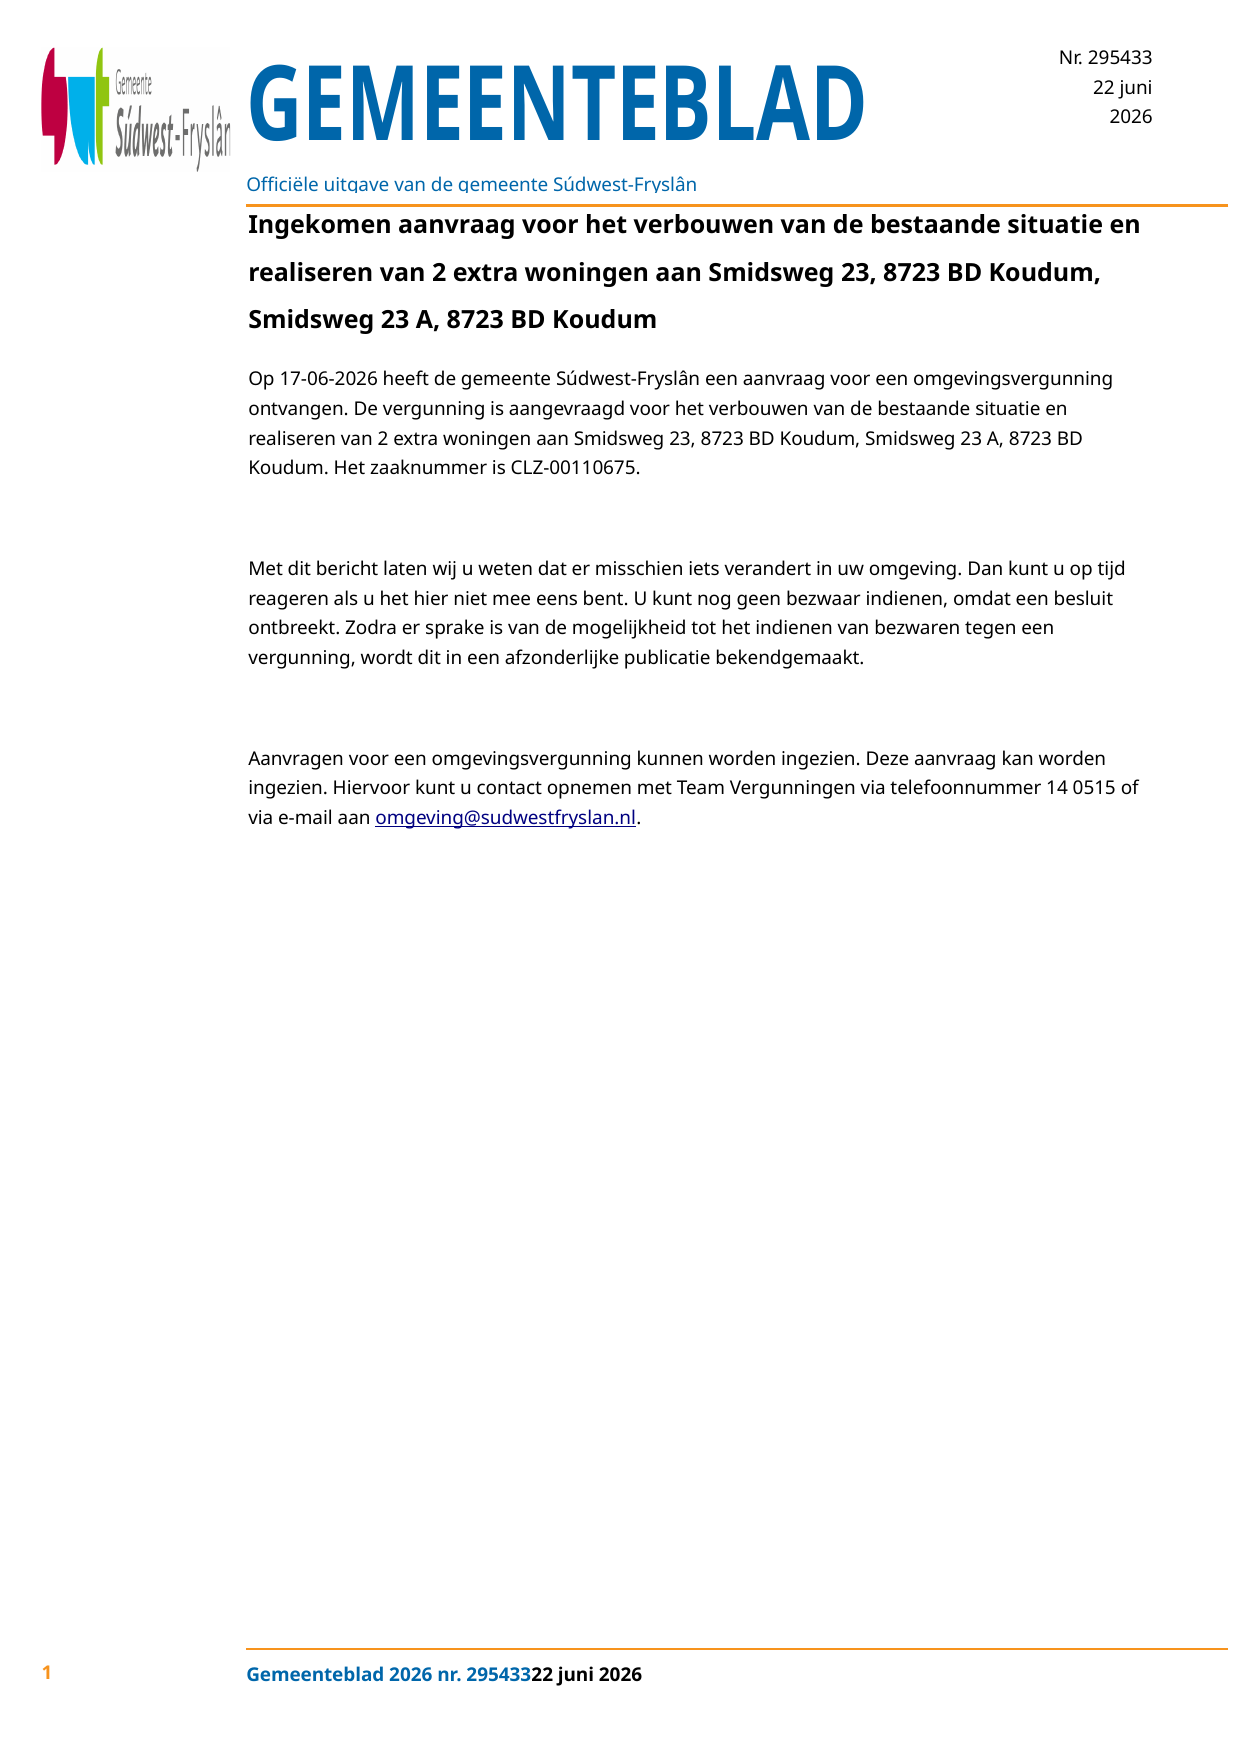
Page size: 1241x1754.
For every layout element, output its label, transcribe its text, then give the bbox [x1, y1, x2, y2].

picture [41, 47, 231, 172]
text Ingekomen aanvraag voor het verbouwen van de bestaande situatie en realiseren van 2 extra woningen aan Smidsweg 23, 8723 BD Koudum, Smidsweg 23 A, 8723 BD Koudum [248, 207, 1152, 336]
text Met dit bericht laten wij u weten dat er misschien iets verandert in uw omgeving. Dan kunt u op tijd reageren als u het hier niet mee eens bent. U kunt nog geen bezwaar indienen, omdat een besluit ontbreekt. Zodra er sprake is van de mogelijkheid tot het indienen van bezwaren tegen een vergunning, wordt dit in een afzonderlijke publicatie bekendgemaakt. [248, 555, 1152, 669]
text Op 17-06-2026 heeft de gemeente Súdwest-Fryslân een aanvraag voor een omgevingsvergunning ontvangen. De vergunning is aangevraagd voor het verbouwen van de bestaande situatie en realiseren van 2 extra woningen aan Smidsweg 23, 8723 BD Koudum, Smidsweg 23 A, 8723 BD Koudum. Het zaaknummer is CLZ-00110675. [248, 366, 1152, 480]
text Aanvragen voor een omgevingsvergunning kunnen worden ingezien. Deze aanvraag kan worden ingezien. Hiervoor kunt u contact opnemen met Team Vergunningen via telefoonnummer 14 0515 of via e-mail aan omgeving@sudwestfryslan.nl. [248, 745, 1152, 829]
